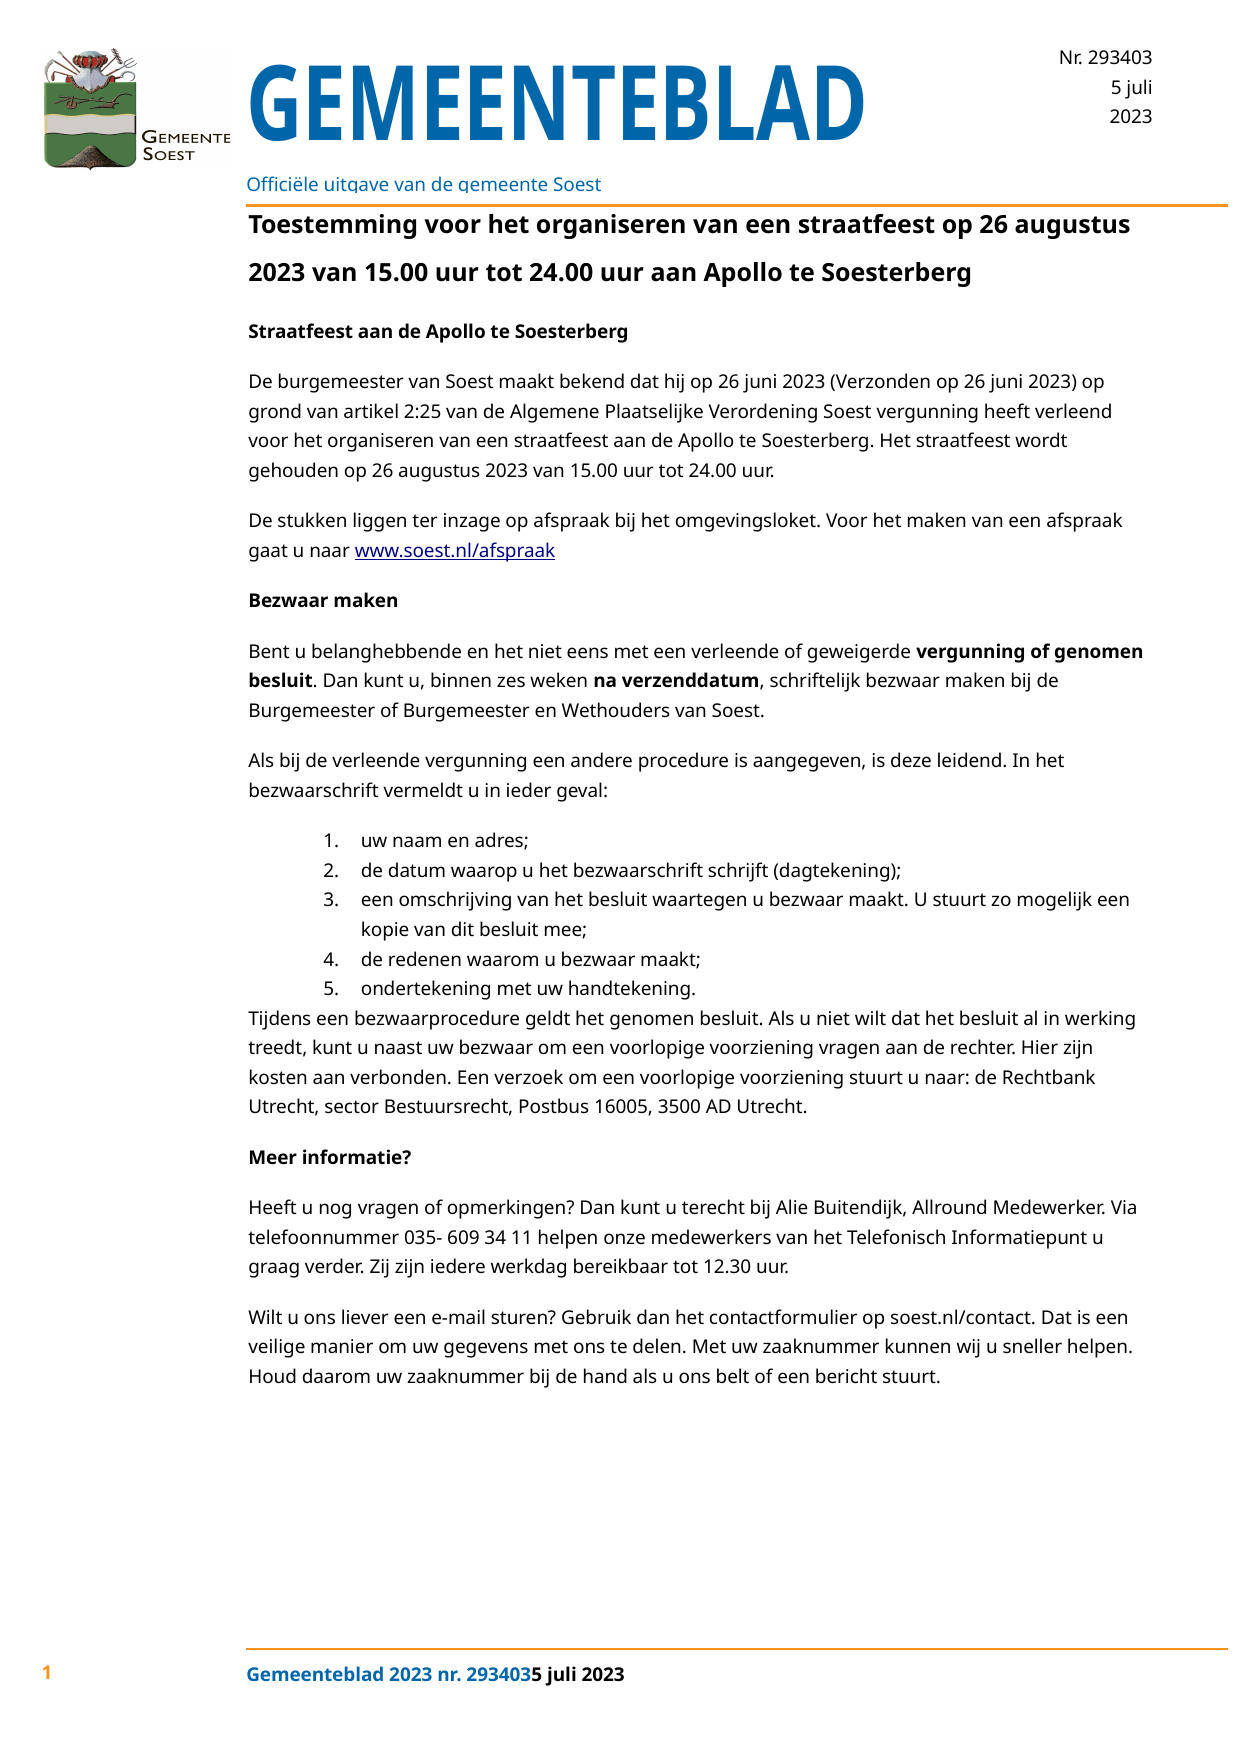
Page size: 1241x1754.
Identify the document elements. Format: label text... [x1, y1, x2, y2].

list ondertekening met uw handtekening. [323, 975, 1152, 1001]
text Als bij de verleende vergunning een andere procedure is aangegeven, is deze leidend. In het bezwaarschrift vermeldt u in ieder geval: [248, 747, 1152, 803]
text De stukken liggen ter inzage op afspraak bij het omgevingsloket. Voor het maken van een afspraak gaat u naar www.soest.nl/afspraak [248, 507, 1152, 563]
picture [41, 47, 231, 172]
list de redenen waarom u bezwaar maakt; [323, 946, 1152, 972]
list een omschrijving van het besluit waartegen u bezwaar maakt. U stuurt zo mogelijk een kopie van dit besluit mee; [323, 887, 1152, 942]
text Toestemming voor het organiseren van een straatfeest op 26 augustus 2023 van 15.00 uur tot 24.00 uur aan Apollo te Soesterberg [248, 207, 1152, 288]
text Straatfeest aan de Apollo te Soesterberg [248, 318, 1152, 344]
text Bezwaar maken [248, 587, 1152, 613]
text Heeft u nog vragen of opmerkingen? Dan kunt u terecht bij Alie Buitendijk, Allround Medewerker. Via telefoonnummer 035- 609 34 11 helpen onze medewerkers van het Telefonisch Informatiepunt u graag verder. Zij zijn iedere werkdag bereikbaar tot 12.30 uur. [248, 1194, 1152, 1279]
text Tijdens een bezwaarprocedure geldt het genomen besluit. Als u niet wilt dat het besluit al in werking treedt, kunt u naast uw bezwaar om een voorlopige voorziening vragen aan de rechter. Hier zijn kosten aan verbonden. Een verzoek om een voorlopige voorziening stuurt u naar: de Rechtbank Utrecht, sector Bestuursrecht, Postbus 16005, 3500 AD Utrecht. [248, 1005, 1152, 1119]
list uw naam en adres; [323, 827, 1152, 853]
list de datum waarop u het bezwaarschrift schrijft (dagtekening); [323, 857, 1152, 883]
text Meer informatie? [248, 1144, 1152, 1170]
text De burgemeester van Soest maakt bekend dat hij op 26 juni 2023 (Verzonden op 26 juni 2023) op grond van artikel 2:25 van de Algemene Plaatselijke Verordening Soest vergunning heeft verleend voor het organiseren van een straatfeest aan de Apollo te Soesterberg. Het straatfeest wordt gehouden op 26 augustus 2023 van 15.00 uur tot 24.00 uur. [248, 368, 1152, 483]
text Wilt u ons liever een e-mail sturen? Gebruik dan het contactformulier op soest.nl/contact. Dat is een veilige manier om uw gegevens met ons te delen. Met uw zaaknummer kunnen wij u sneller helpen. Houd daarom uw zaaknummer bij de hand als u ons belt of een bericht stuurt. [248, 1304, 1152, 1389]
text Bent u belanghebbende en het niet eens met een verleende of geweigerde vergunning of genomen besluit. Dan kunt u, binnen zes weken na verzenddatum, schriftelijk bezwaar maken bij de Burgemeester of Burgemeester en Wethouders van Soest. [248, 638, 1152, 723]
